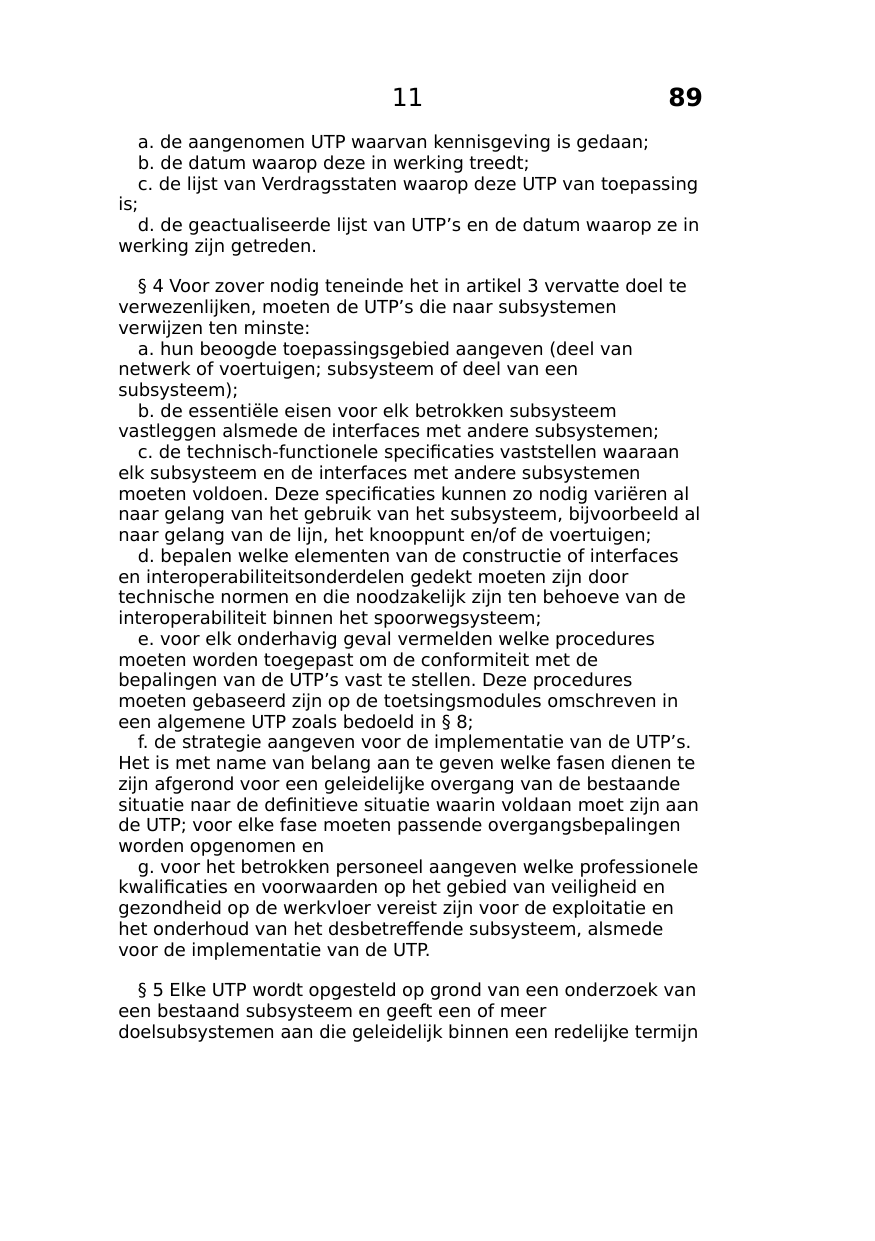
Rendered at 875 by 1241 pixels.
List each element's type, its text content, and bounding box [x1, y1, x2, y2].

text b. de datum waarop deze in werking treedt; [118, 153, 703, 173]
text a. de aangenomen UTP waarvan kennisgeving is gedaan; [118, 132, 703, 153]
text g. voor het betrokken personeel aangeven welke professionele kwalificaties en voorwaarden op het gebied van veiligheid en gezondheid op de werkvloer vereist zijn voor de exploitatie en het onderhoud van het desbetreffende subsysteem, alsmede voor de implementatie van de UTP. [118, 857, 703, 960]
text c. de technisch-functionele specificaties vaststellen waaraan elk subsysteem en de interfaces met andere subsystemen moeten voldoen. Deze specificaties kunnen zo nodig variëren al naar gelang van het gebruik van het subsysteem, bijvoorbeeld al naar gelang van de lijn, het knooppunt en/of de voertuigen; [118, 442, 703, 546]
text § 5 Elke UTP wordt opgesteld op grond van een onderzoek van een bestaand subsysteem en geeft een of meer doelsubsystemen aan die geleidelijk binnen een redelijke termijn [118, 980, 703, 1042]
text e. voor elk onderhavig geval vermelden welke procedures moeten worden toegepast om de conformiteit met de bepalingen van de UTP’s vast te stellen. Deze procedures moeten gebaseerd zijn op de toetsingsmodules omschreven in een algemene UTP zoals bedoeld in § 8; [118, 629, 703, 732]
text f. de strategie aangeven voor de implementatie van de UTP’s. Het is met name van belang aan te geven welke fasen dienen te zijn afgerond voor een geleidelijke overgang van de bestaande situatie naar de definitieve situatie waarin voldaan moet zijn aan de UTP; voor elke fase moeten passende overgangsbepalingen worden opgenomen en [118, 732, 703, 857]
text b. de essentiële eisen voor elk betrokken subsysteem vastleggen alsmede de interfaces met andere subsystemen; [118, 401, 703, 442]
text c. de lijst van Verdragsstaten waarop deze UTP van toepassing is; [118, 173, 703, 215]
text d. bepalen welke elementen van de constructie of interfaces en interoperabiliteitsonderdelen gedekt moeten zijn door technische normen en die noodzakelijk zijn ten behoeve van de interoperabiliteit binnen het spoorwegsysteem; [118, 546, 703, 629]
text a. hun beoogde toepassingsgebied aangeven (deel van netwerk of voertuigen; subsysteem of deel van een subsysteem); [118, 338, 703, 401]
text d. de geactualiseerde lijst van UTP’s en de datum waarop ze in werking zijn getreden. [118, 215, 703, 256]
text § 4 Voor zover nodig teneinde het in artikel 3 vervatte doel te verwezenlijken, moeten de UTP’s die naar subsystemen verwijzen ten minste: [118, 276, 703, 338]
